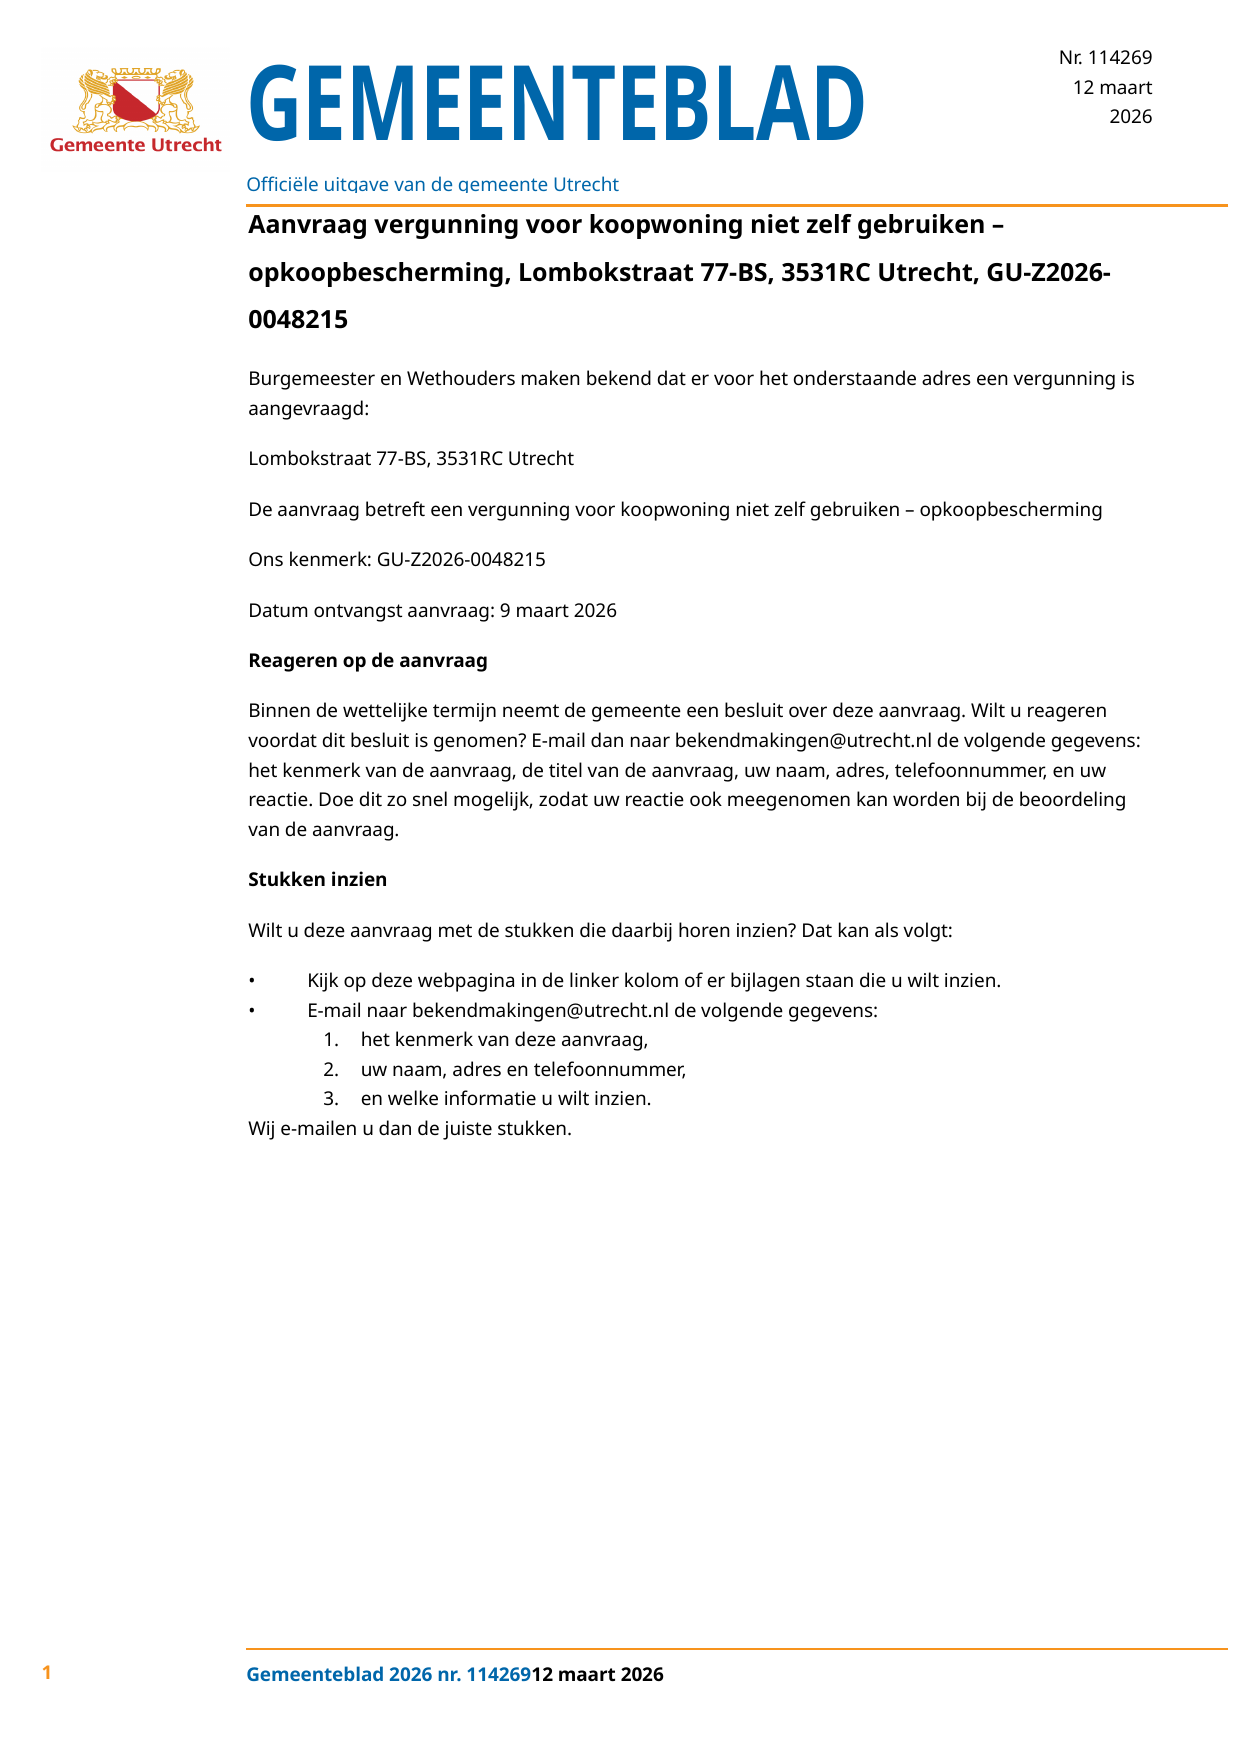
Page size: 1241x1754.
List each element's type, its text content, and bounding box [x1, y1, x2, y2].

text Reageren op de aanvraag [248, 647, 1152, 673]
text Datum ontvangst aanvraag: 9 maart 2026 [248, 597, 1152, 622]
list en welke informatie u wilt inzien. [323, 1086, 1152, 1111]
text Stukken inzien [248, 866, 1152, 892]
list het kenmerk van deze aanvraag, [323, 1026, 1152, 1052]
text Wij e-mailen u dan de juiste stukken. [248, 1115, 1152, 1141]
picture [41, 47, 231, 172]
text De aanvraag betreft een vergunning voor koopwoning niet zelf gebruiken – opkoopbescherming [248, 496, 1152, 522]
list E-mail naar bekendmakingen@utrecht.nl de volgende gegevens: [248, 997, 1152, 1022]
text Wilt u deze aanvraag met de stukken die daarbij horen inzien? Dat kan als volgt: [248, 917, 1152, 942]
text Aanvraag vergunning voor koopwoning niet zelf gebruiken – opkoopbescherming, Lombokstraat 77-BS, 3531RC Utrecht, GU-Z2026-0048215 [248, 207, 1152, 336]
text Ons kenmerk: GU-Z2026-0048215 [248, 546, 1152, 572]
text Lombokstraat 77-BS, 3531RC Utrecht [248, 446, 1152, 471]
list Kijk op deze webpagina in de linker kolom of er bijlagen staan die u wilt inzien. [248, 967, 1152, 993]
list uw naam, adres en telefoonnummer, [323, 1056, 1152, 1082]
text Binnen de wettelijke termijn neemt de gemeente een besluit over deze aanvraag. Wilt u reageren voordat dit besluit is genomen? E-mail dan naar bekendmakingen@utrecht.nl de volgende gegevens: het kenmerk van de aanvraag, de titel van de aanvraag, uw naam, adres, telefoonnummer, en uw reactie. Doe dit zo snel mogelijk, zodat uw reactie ook meegenomen kan worden bij de beoordeling van de aanvraag. [248, 698, 1152, 842]
text Burgemeester en Wethouders maken bekend dat er voor het onderstaande adres een vergunning is aangevraagd: [248, 366, 1152, 421]
